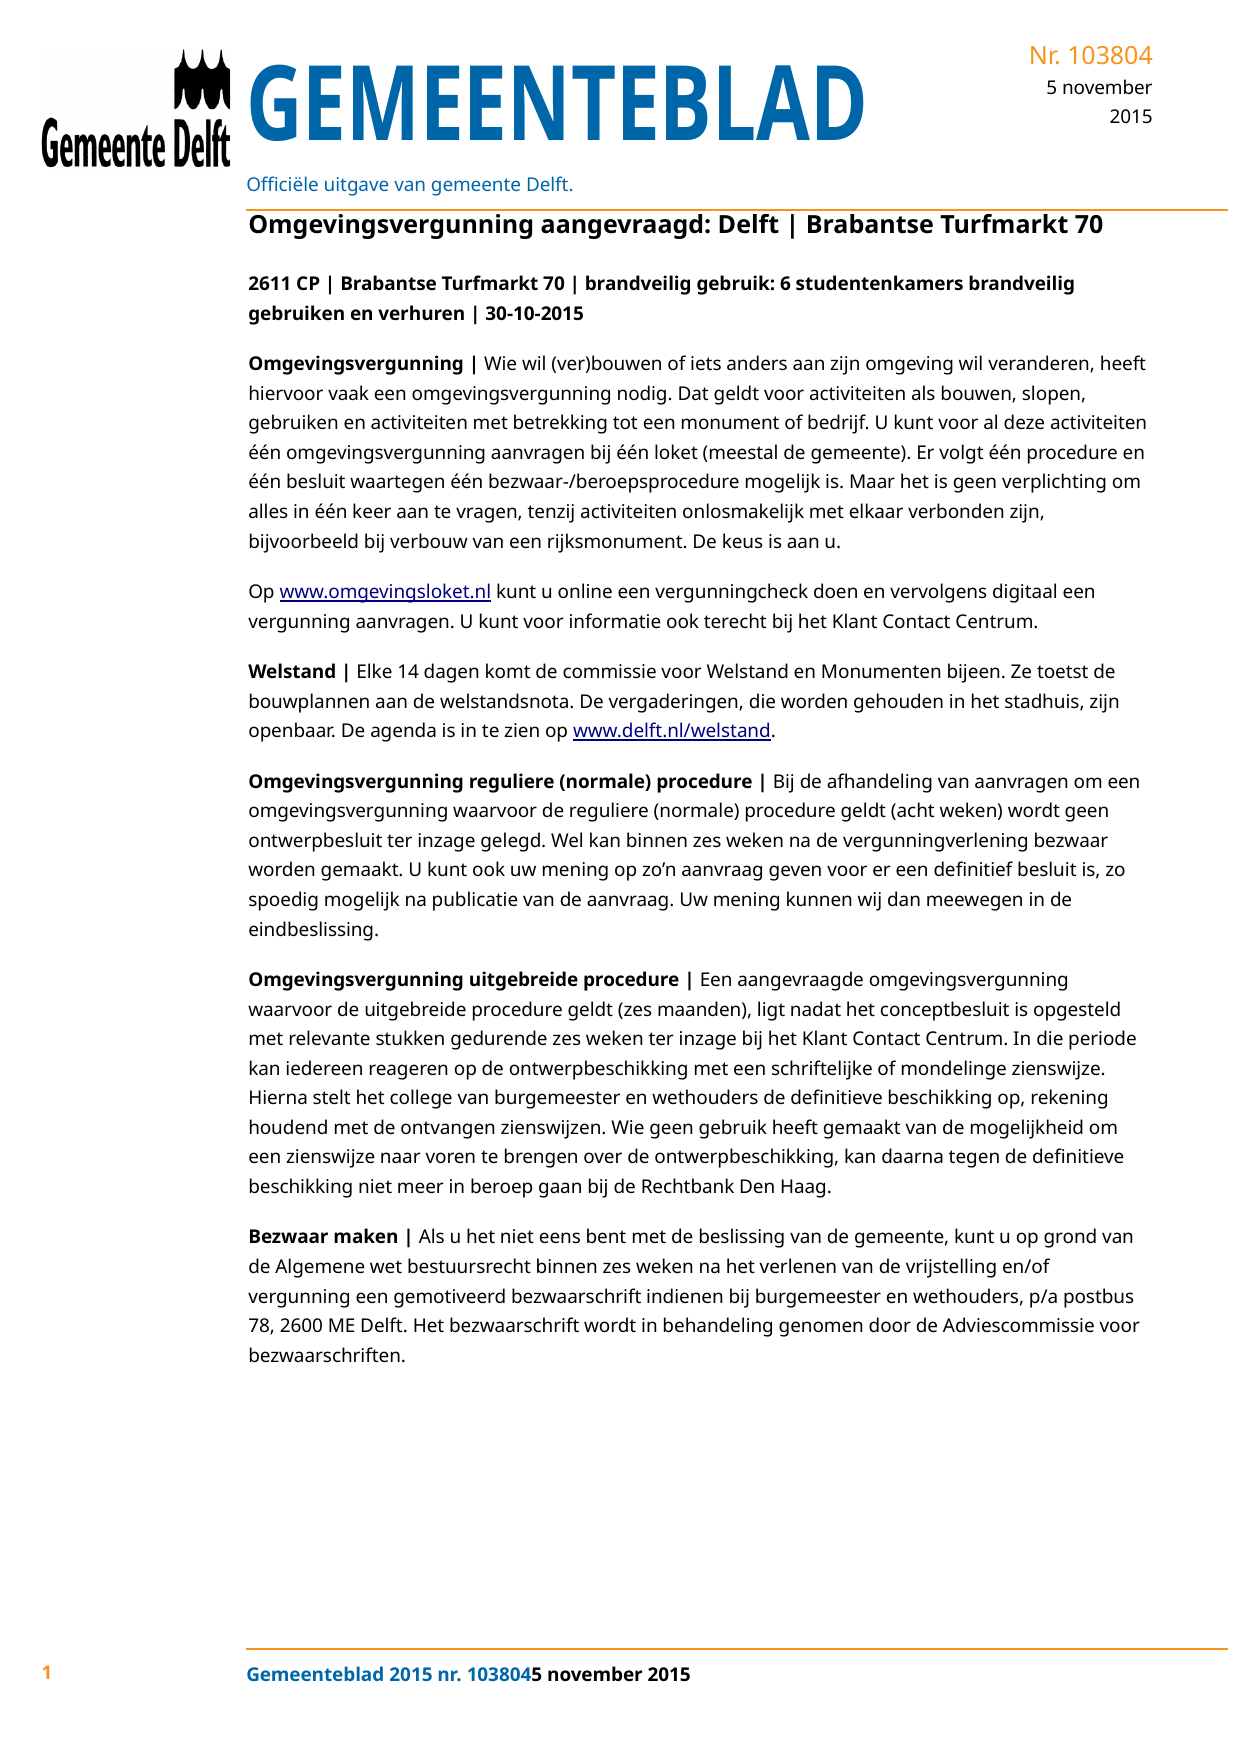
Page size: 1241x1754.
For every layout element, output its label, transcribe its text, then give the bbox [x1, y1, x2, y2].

text Op www.omgevingsloket.nl kunt u online een vergunningcheck doen en vervolgens digitaal een vergunning aanvragen. U kunt voor informatie ook terecht bij het Klant Contact Centrum. [248, 578, 1152, 633]
text Welstand | Elke 14 dagen komt de commissie voor Welstand en Monumenten bijeen. Ze toetst de bouwplannen aan de welstandsnota. De vergaderingen, die worden gehouden in het stadhuis, zijn openbaar. De agenda is in te zien op www.delft.nl/welstand. [248, 658, 1152, 743]
text Omgevingsvergunning uitgebreide procedure | Een aangevraagde omgevingsvergunning waarvoor de uitgebreide procedure geldt (zes maanden), ligt nadat het conceptbesluit is opgesteld met relevante stukken gedurende zes weken ter inzage bij het Klant Contact Centrum. In die periode kan iedereen reageren op de ontwerpbeschikking met een schriftelijke of mondelinge zienswijze. Hierna stelt het college van burgemeester en wethouders de definitieve beschikking op, rekening houdend met de ontvangen zienswijzen. Wie geen gebruik heeft gemaakt van de mogelijkheid om een zienswijze naar voren te brengen over de ontwerpbeschikking, kan daarna tegen de definitieve beschikking niet meer in beroep gaan bij de Rechtbank Den Haag. [248, 966, 1152, 1199]
text Omgevingsvergunning reguliere (normale) procedure | Bij de afhandeling van aanvragen om een omgevingsvergunning waarvoor de reguliere (normale) procedure geldt (acht weken) wordt geen ontwerpbesluit ter inzage gelegd. Wel kan binnen zes weken na de vergunningverlening bezwaar worden gemaakt. U kunt ook uw mening op zo’n aanvraag geven voor er een definitief besluit is, zo spoedig mogelijk na publicatie van de aanvraag. Uw mening kunnen wij dan meewegen in de eindbeslissing. [248, 768, 1152, 941]
text Omgevingsvergunning aangevraagd: Delft | Brabantse Turfmarkt 70 [248, 211, 1152, 241]
text Bezwaar maken | Als u het niet eens bent met de beslissing van de gemeente, kunt u op grond van de Algemene wet bestuursrecht binnen zes weken na het verlenen van de vrijstelling en/of vergunning een gemotiveerd bezwaarschrift indienen bij burgemeester en wethouders, p/a postbus 78, 2600 ME Delft. Het bezwaarschrift wordt in behandeling genomen door de Adviescommissie voor bezwaarschriften. [248, 1224, 1152, 1368]
text 2611 CP | Brabantse Turfmarkt 70 | brandveilig gebruik: 6 studentenkamers brandveilig gebruiken en verhuren | 30-10-2015 [248, 270, 1152, 326]
text Omgevingsvergunning | Wie wil (ver)bouwen of iets anders aan zijn omgeving wil veranderen, heeft hiervoor vaak een omgevingsvergunning nodig. Dat geldt voor activiteiten als bouwen, slopen, gebruiken en activiteiten met betrekking tot een monument of bedrijf. U kunt voor al deze activiteiten één omgevingsvergunning aanvragen bij één loket (meestal de gemeente). Er volgt één procedure en één besluit waartegen één bezwaar-/beroepsprocedure mogelijk is. Maar het is geen verplichting om alles in één keer aan te vragen, tenzij activiteiten onlosmakelijk met elkaar verbonden zijn, bijvoorbeeld bij verbouw van een rijksmonument. De keus is aan u. [248, 350, 1152, 553]
picture [41, 47, 231, 172]
